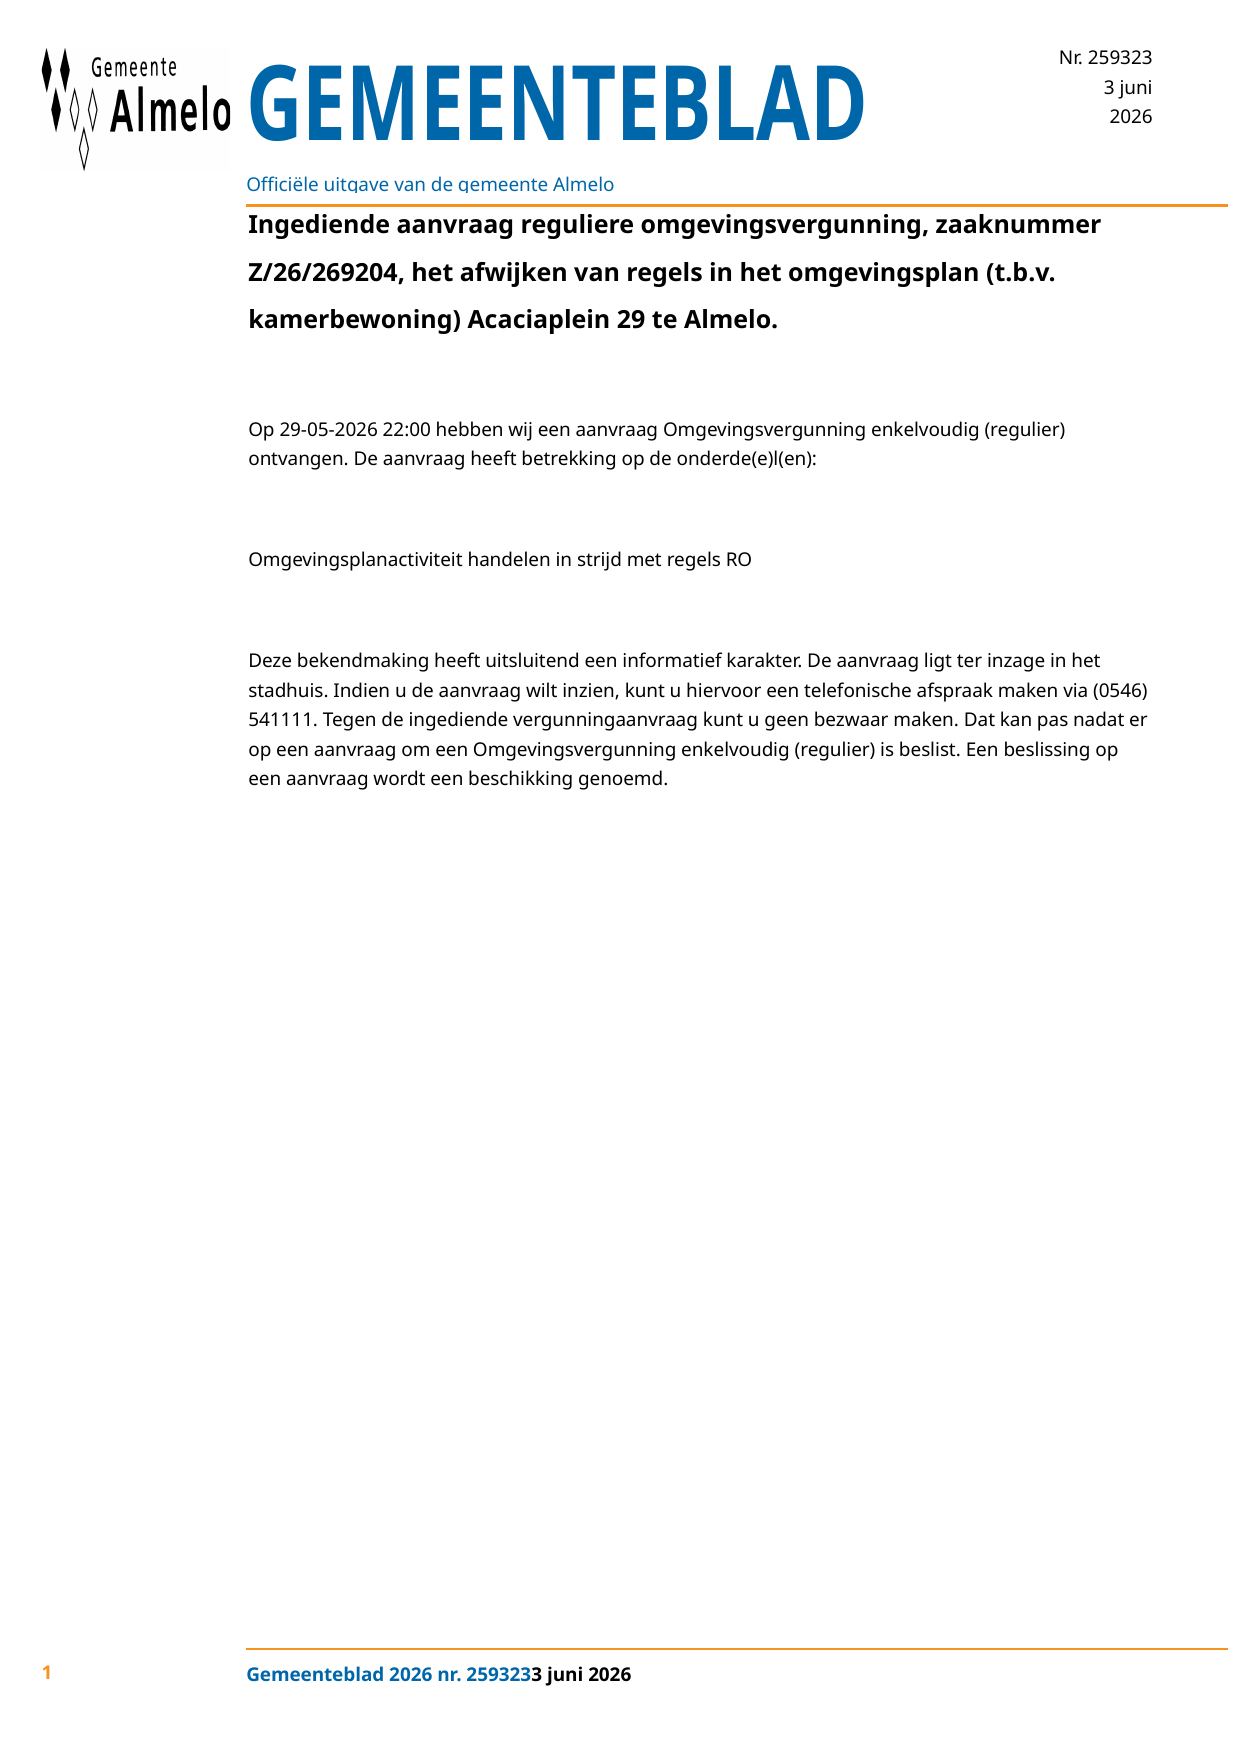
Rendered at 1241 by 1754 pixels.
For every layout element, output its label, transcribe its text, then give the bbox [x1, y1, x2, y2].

text Deze bekendmaking heeft uitsluitend een informatief karakter. De aanvraag ligt ter inzage in het stadhuis. Indien u de aanvraag wilt inzien, kunt u hiervoor een telefonische afspraak maken via (0546) 541111. Tegen de ingediende vergunningaanvraag kunt u geen bezwaar maken. Dat kan pas nadat er op een aanvraag om een Omgevingsvergunning enkelvoudig (regulier) is beslist. Een beslissing op een aanvraag wordt een beschikking genoemd. [248, 647, 1152, 791]
picture [41, 47, 231, 172]
text Op 29-05-2026 22:00 hebben wij een aanvraag Omgevingsvergunning enkelvoudig (regulier) ontvangen. De aanvraag heeft betrekking op de onderde(e)l(en): [248, 416, 1152, 471]
text Ingediende aanvraag reguliere omgevingsvergunning, zaaknummer Z/26/269204, het afwijken van regels in het omgevingsplan (t.b.v. kamerbewoning) Acaciaplein 29 te Almelo. [248, 207, 1152, 336]
text Omgevingsplanactiviteit handelen in strijd met regels RO [248, 546, 1152, 572]
